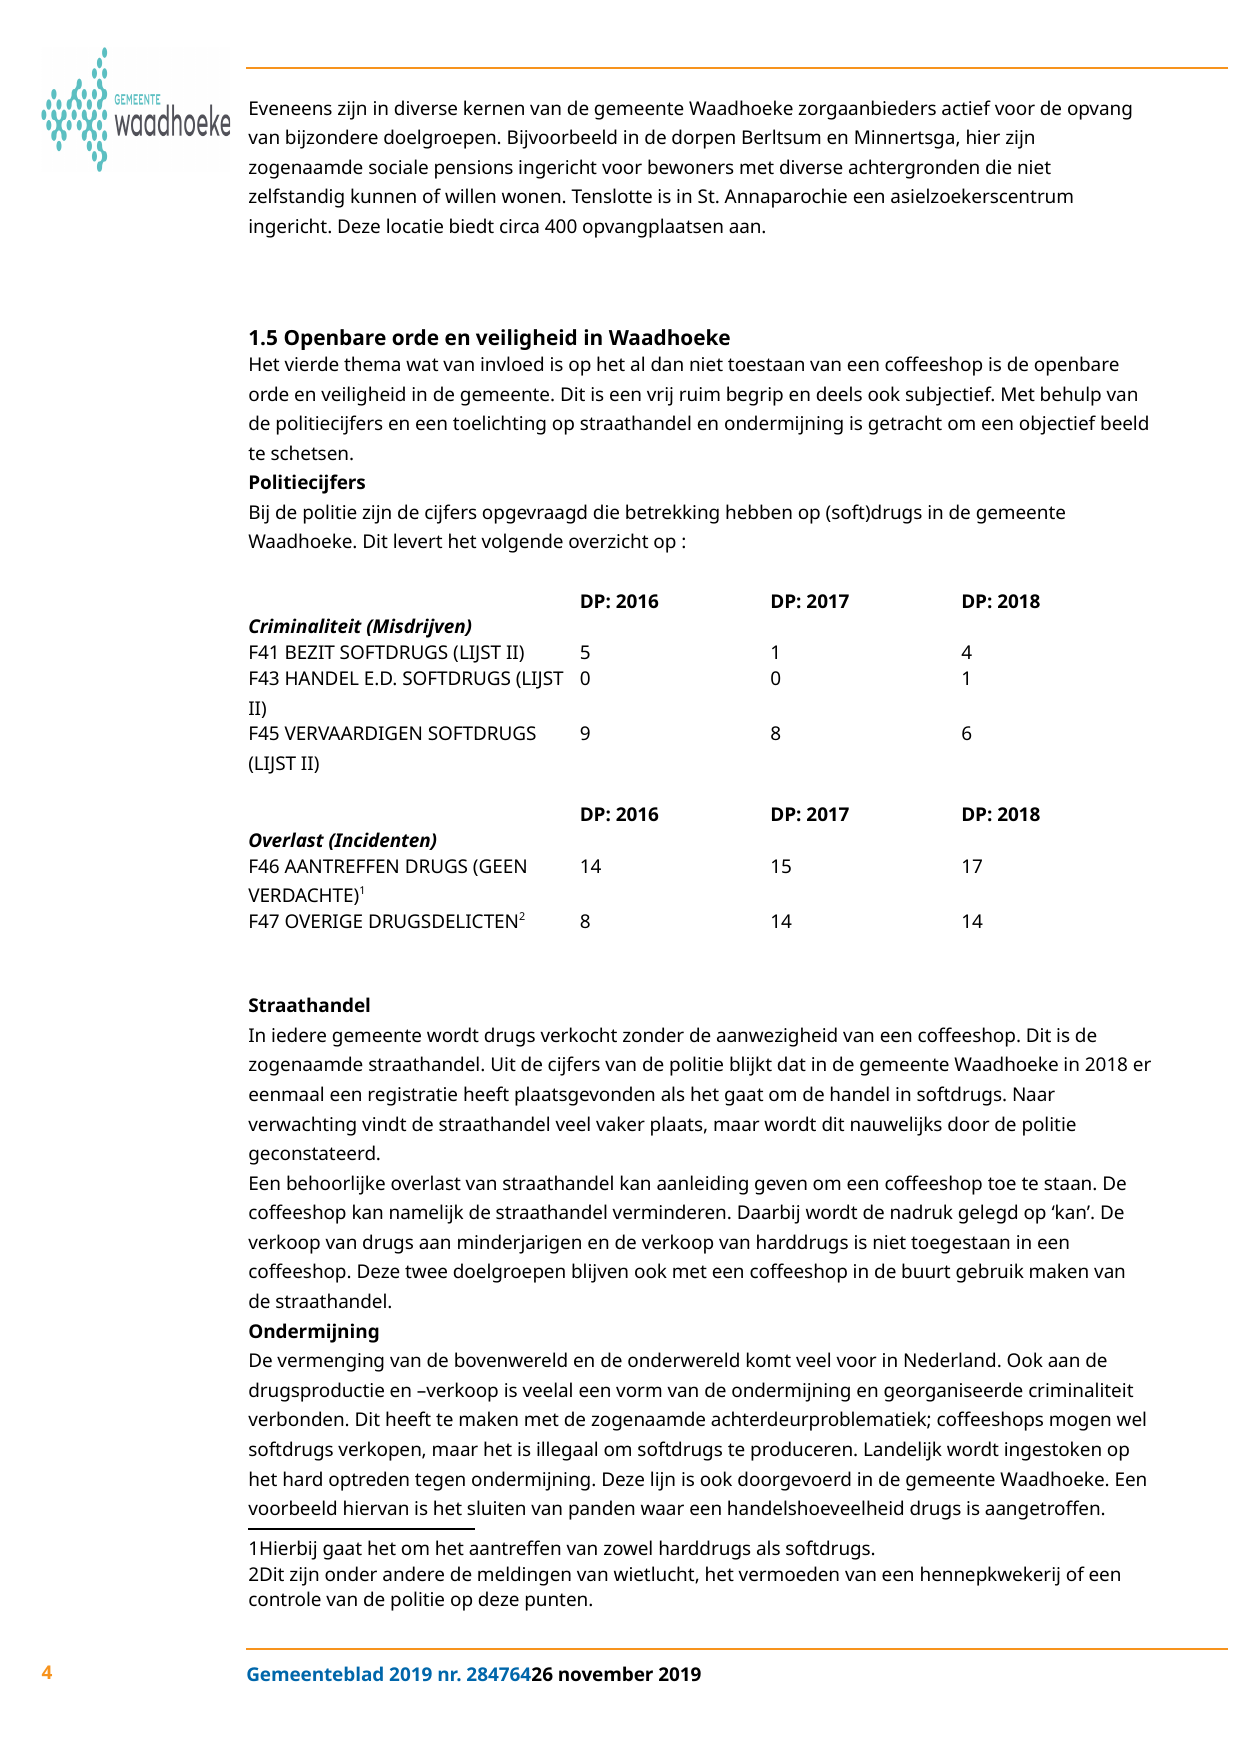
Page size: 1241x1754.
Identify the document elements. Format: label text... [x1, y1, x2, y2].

table_cell DP: 2017 [770, 801, 961, 827]
table_cell 8 [580, 908, 770, 934]
table_header DP: 2017 [770, 588, 961, 614]
table_cell Overlast (Incidenten) [248, 827, 579, 853]
table_header DP: 2018 [961, 588, 1152, 614]
table_cell F46 AANTREFFEN DRUGS (GEEN VERDACHTE) [248, 853, 579, 908]
table_header DP: 2016 [580, 588, 770, 614]
table_cell F43 HANDEL E.D. SOFTDRUGS (LIJST II) [248, 665, 579, 720]
table_cell 14 [580, 853, 770, 908]
table_cell [580, 934, 770, 960]
table_cell 1 [770, 639, 961, 665]
table_cell 14 [961, 908, 1152, 934]
table_cell [248, 801, 579, 827]
table_cell F41 BEZIT SOFTDRUGS (LIJST II) [248, 639, 579, 665]
table_cell [580, 614, 770, 639]
table_cell 4 [961, 639, 1152, 665]
text De vermenging van de bovenwereld en de onderwereld komt veel voor in Nederland. Ook aan de drugsproductie en –verkoop is veelal een vorm van de ondermijning en georganiseerde criminaliteit verbonden. Dit heeft te maken met de zogenaamde achterdeurproblematiek; coffeeshops mogen wel softdrugs verkopen, maar het is illegaal om softdrugs te produceren. Landelijk wordt ingestoken op het hard optreden tegen ondermijning. Deze lijn is ook doorgevoerd in de gemeente Waadhoeke. Een voorbeeld hiervan is het sluiten van panden waar een handelshoeveelheid drugs is aangetroffen. [248, 1347, 1152, 1521]
text Eveneens zijn in diverse kernen van de gemeente Waadhoeke zorgaanbieders actief voor de opvang van bijzondere doelgroepen. Bijvoorbeeld in de dorpen Berltsum en Minnertsga, hier zijn zogenaamde sociale pensions ingericht voor bewoners met diverse achtergronden die niet zelfstandig kunnen of willen wonen. Tenslotte is in St. Annaparochie een asielzoekerscentrum ingericht. Deze locatie biedt circa 400 opvangplaatsen aan. [248, 95, 1152, 239]
table_cell F45 VERVAARDIGEN SOFTDRUGS (LIJST II) [248, 720, 579, 776]
text Het vierde thema wat van invloed is op het al dan niet toestaan van een coffeeshop is de openbare orde en veiligheid in de gemeente. Dit is een vrij ruim begrip en deels ook subjectief. Met behulp van de politiecijfers en een toelichting op straathandel en ondermijning is getracht om een objectief beeld te schetsen. [248, 351, 1152, 466]
table_cell [770, 827, 961, 853]
table_cell 5 [580, 639, 770, 665]
table_cell 17 [961, 853, 1152, 908]
table_cell 15 [770, 853, 961, 908]
table_cell Criminaliteit (Misdrijven) [248, 614, 579, 639]
table_cell 6 [961, 720, 1152, 776]
table_cell F47 OVERIGE DRUGSDELICTEN [248, 908, 579, 934]
table_cell [770, 614, 961, 639]
text In iedere gemeente wordt drugs verkocht zonder de aanwezigheid van een coffeeshop. Dit is de zogenaamde straathandel. Uit de cijfers van de politie blijkt dat in de gemeente Waadhoeke in 2018 er eenmaal een registratie heeft plaatsgevonden als het gaat om de handel in softdrugs. Naar verwachting vindt de straathandel veel vaker plaats, maar wordt dit nauwelijks door de politie geconstateerd. [248, 1022, 1152, 1166]
table_cell [961, 776, 1152, 801]
table_cell 0 [770, 665, 961, 720]
table_cell [961, 614, 1152, 639]
text Ondermijning [248, 1318, 1152, 1344]
table_cell [770, 934, 961, 960]
text Politiecijfers [248, 469, 1152, 495]
table_cell 9 [580, 720, 770, 776]
table_cell [961, 827, 1152, 853]
text Straathandel [248, 992, 1152, 1018]
table_cell [580, 776, 770, 801]
table_cell [248, 934, 579, 960]
table_cell 0 [580, 665, 770, 720]
table_cell DP: 2016 [580, 801, 770, 827]
text Bij de politie zijn de cijfers opgevraagd die betrekking hebben op (soft)drugs in de gemeente Waadhoeke. Dit levert het volgende overzicht op : [248, 499, 1152, 554]
table_cell 1 [961, 665, 1152, 720]
table_cell [580, 827, 770, 853]
table_cell [248, 776, 579, 801]
table_header [248, 588, 579, 614]
text Een behoorlijke overlast van straathandel kan aanleiding geven om een coffeeshop toe te staan. De coffeeshop kan namelijk de straathandel verminderen. Daarbij wordt de nadruk gelegd op ‘kan’. De verkoop van drugs aan minderjarigen en de verkoop van harddrugs is niet toegestaan in een coffeeshop. Deze twee doelgroepen blijven ook met een coffeeshop in de buurt gebruik maken van de straathandel. [248, 1170, 1152, 1314]
picture [41, 47, 231, 172]
table_cell 14 [770, 908, 961, 934]
table_cell DP: 2018 [961, 801, 1152, 827]
text 1.5 Openbare orde en veiligheid in Waadhoeke [248, 323, 1152, 351]
table_cell 8 [770, 720, 961, 776]
table_cell [961, 934, 1152, 960]
table_cell [770, 776, 961, 801]
